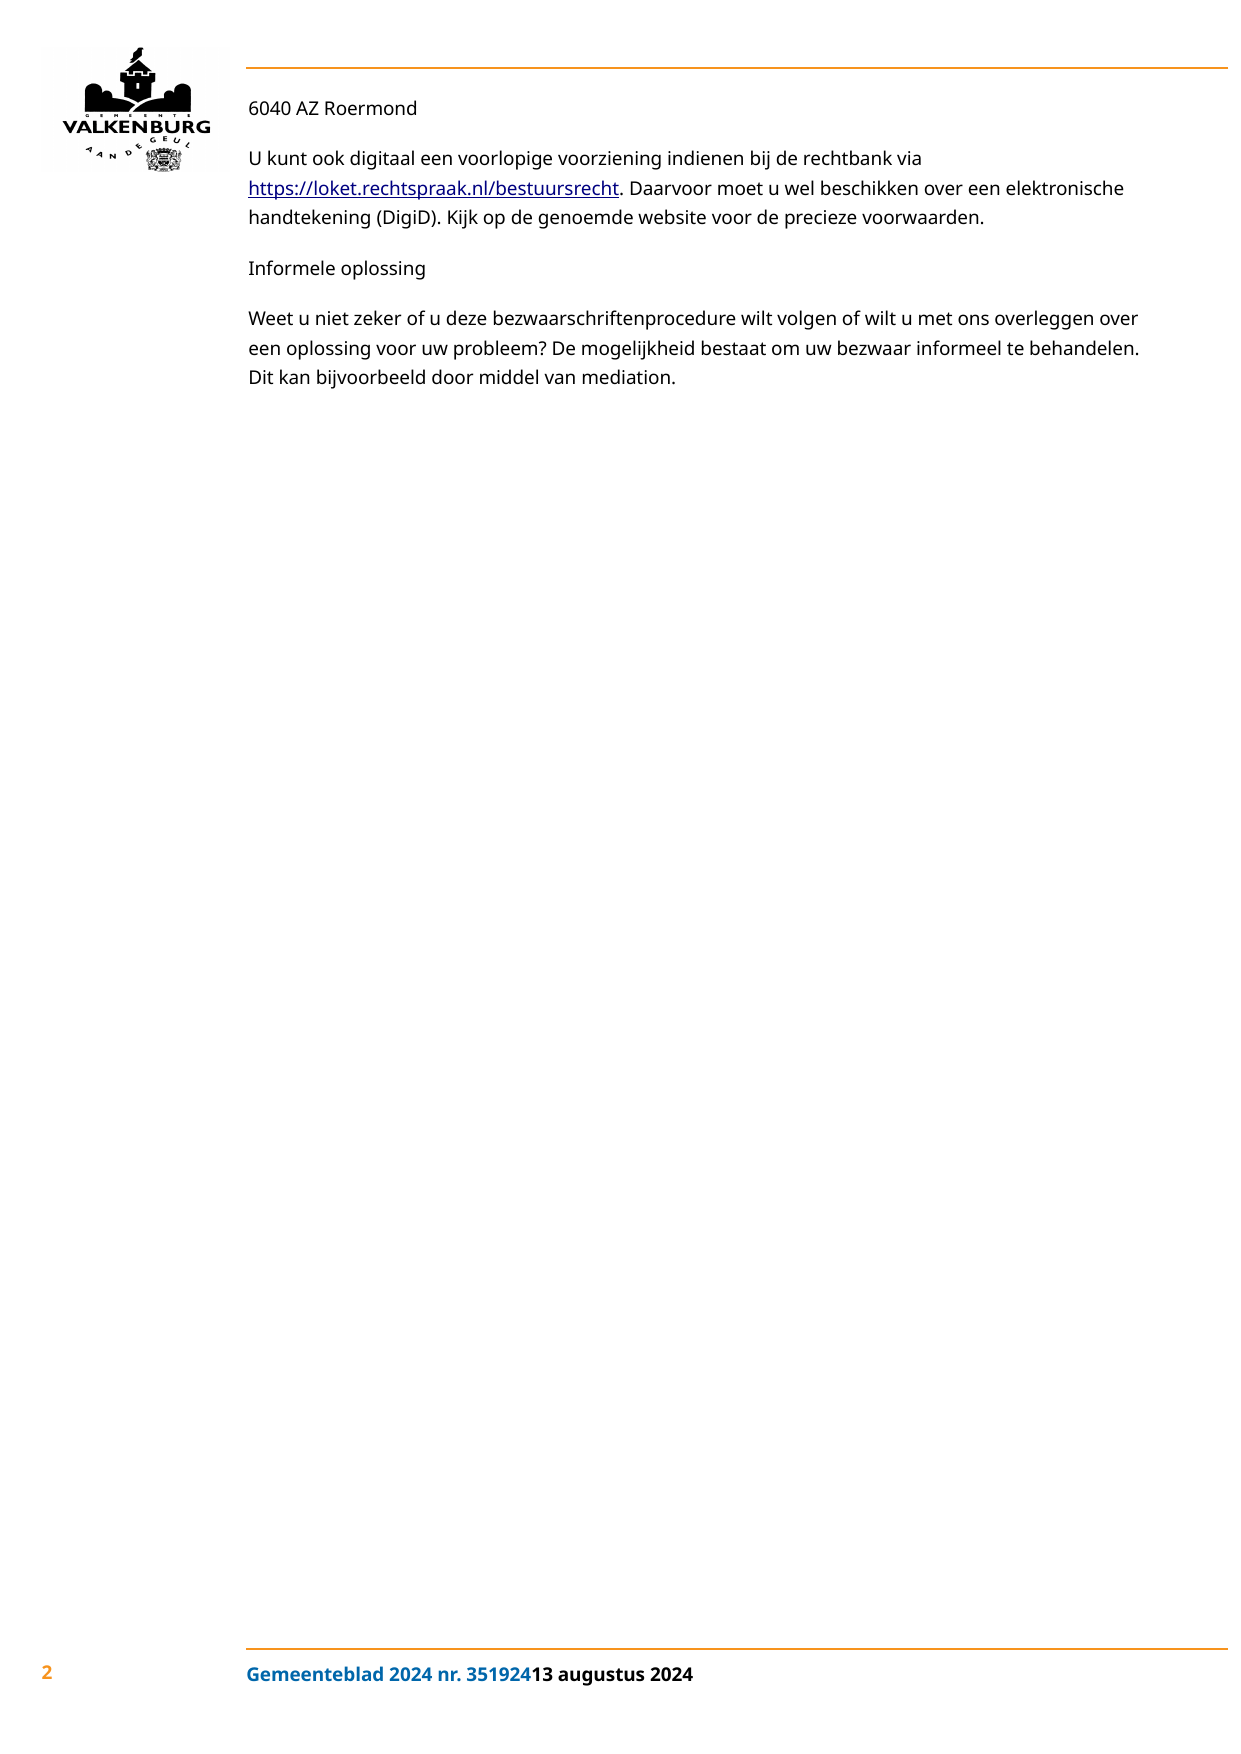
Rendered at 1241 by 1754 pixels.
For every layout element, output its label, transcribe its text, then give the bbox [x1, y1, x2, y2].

text Informele oplossing [248, 255, 1152, 281]
text U kunt ook digitaal een voorlopige voorziening indienen bij de rechtbank via https://loket.rechtspraak.nl/bestuursrecht. Daarvoor moet u wel beschikken over een elektronische handtekening (DigiD). Kijk op de genoemde website voor de precieze voorwaarden. [248, 145, 1152, 230]
text Weet u niet zeker of u deze bezwaarschriftenprocedure wilt volgen of wilt u met ons overleggen over een oplossing voor uw probleem? De mogelijkheid bestaat om uw bezwaar informeel te behandelen. Dit kan bijvoorbeeld door middel van mediation. [248, 305, 1152, 390]
text 6040 AZ Roermond [248, 95, 1152, 121]
picture [41, 47, 231, 172]
